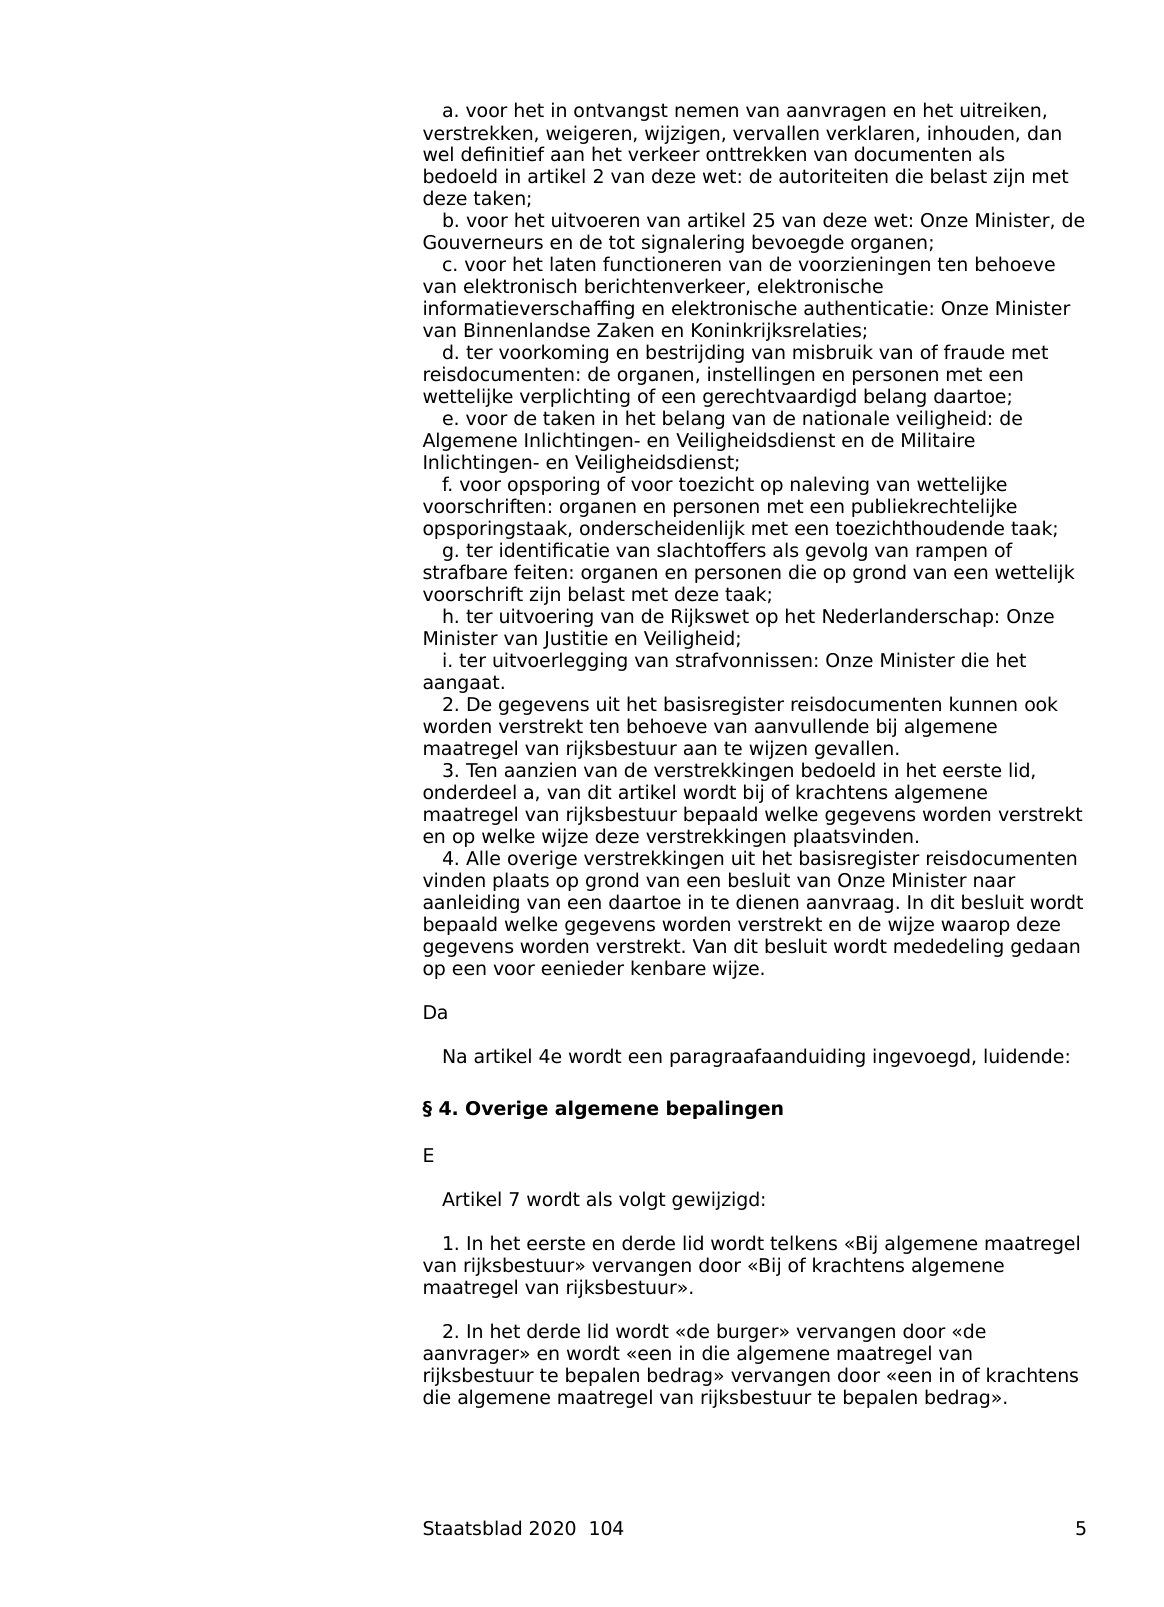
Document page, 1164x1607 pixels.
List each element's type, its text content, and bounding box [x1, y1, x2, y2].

text Artikel 7 wordt als volgt gewijzigd: [422, 1189, 1087, 1211]
text 1. In het eerste en derde lid wordt telkens «Bij algemene maatregel van rijksbestuur» vervangen door «Bij of krachtens algemene maatregel van rijksbestuur». [422, 1233, 1087, 1299]
text 4. Alle overige verstrekkingen uit het basisregister reisdocumenten vinden plaats op grond van een besluit van Onze Minister naar aanleiding van een daartoe in te dienen aanvraag. In dit besluit wordt bepaald welke gegevens worden verstrekt en de wijze waarop deze gegevens worden verstrekt. Van dit besluit wordt mededeling gedaan op een voor eenieder kenbare wijze. [422, 848, 1087, 979]
text i. ter uitvoerlegging van strafvonnissen: Onze Minister die het aangaat. [422, 650, 1087, 694]
text 2. De gegevens uit het basisregister reisdocumenten kunnen ook worden verstrekt ten behoeve van aanvullende bij algemene maatregel van rijksbestuur aan te wijzen gevallen. [422, 694, 1087, 760]
subtitle § 4. Overige algemene bepalingen [422, 1098, 1087, 1120]
text d. ter voorkoming en bestrijding van misbruik van of fraude met reisdocumenten: de organen, instellingen en personen met een wettelijke verplichting of een gerechtvaardigd belang daartoe; [422, 342, 1087, 408]
text h. ter uitvoering van de Rijkswet op het Nederlanderschap: Onze Minister van Justitie en Veiligheid; [422, 606, 1087, 650]
text 3. Ten aanzien van de verstrekkingen bedoeld in het eerste lid, onderdeel a, van dit artikel wordt bij of krachtens algemene maatregel van rijksbestuur bepaald welke gegevens worden verstrekt en op welke wijze deze verstrekkingen plaatsvinden. [422, 760, 1087, 848]
text Da [422, 1002, 1087, 1024]
text b. voor het uitvoeren van artikel 25 van deze wet: Onze Minister, de Gouverneurs en de tot signalering bevoegde organen; [422, 210, 1087, 254]
text a. voor het in ontvangst nemen van aanvragen en het uitreiken, verstrekken, weigeren, wijzigen, vervallen verklaren, inhouden, dan wel definitief aan het verkeer onttrekken van documenten als bedoeld in artikel 2 van deze wet: de autoriteiten die belast zijn met deze taken; [422, 100, 1087, 210]
text c. voor het laten functioneren van de voorzieningen ten behoeve van elektronisch berichtenverkeer, elektronische informatieverschaffing en elektronische authenticatie: Onze Minister van Binnenlandse Zaken en Koninkrijksrelaties; [422, 254, 1087, 342]
text 2. In het derde lid wordt «de burger» vervangen door «de aanvrager» en wordt «een in die algemene maatregel van rijksbestuur te bepalen bedrag» vervangen door «een in of krachtens die algemene maatregel van rijksbestuur te bepalen bedrag». [422, 1321, 1087, 1409]
text e. voor de taken in het belang van de nationale veiligheid: de Algemene Inlichtingen- en Veiligheidsdienst en de Militaire Inlichtingen- en Veiligheidsdienst; [422, 408, 1087, 474]
text g. ter identificatie van slachtoffers als gevolg van rampen of strafbare feiten: organen en personen die op grond van een wettelijk voorschrift zijn belast met deze taak; [422, 540, 1087, 606]
text Na artikel 4e wordt een paragraafaanduiding ingevoegd, luidende: [422, 1046, 1087, 1068]
text f. voor opsporing of voor toezicht op naleving van wettelijke voorschriften: organen en personen met een publiekrechtelijke opsporingstaak, onderscheidenlijk met een toezichthoudende taak; [422, 474, 1087, 540]
text E [422, 1145, 1087, 1167]
